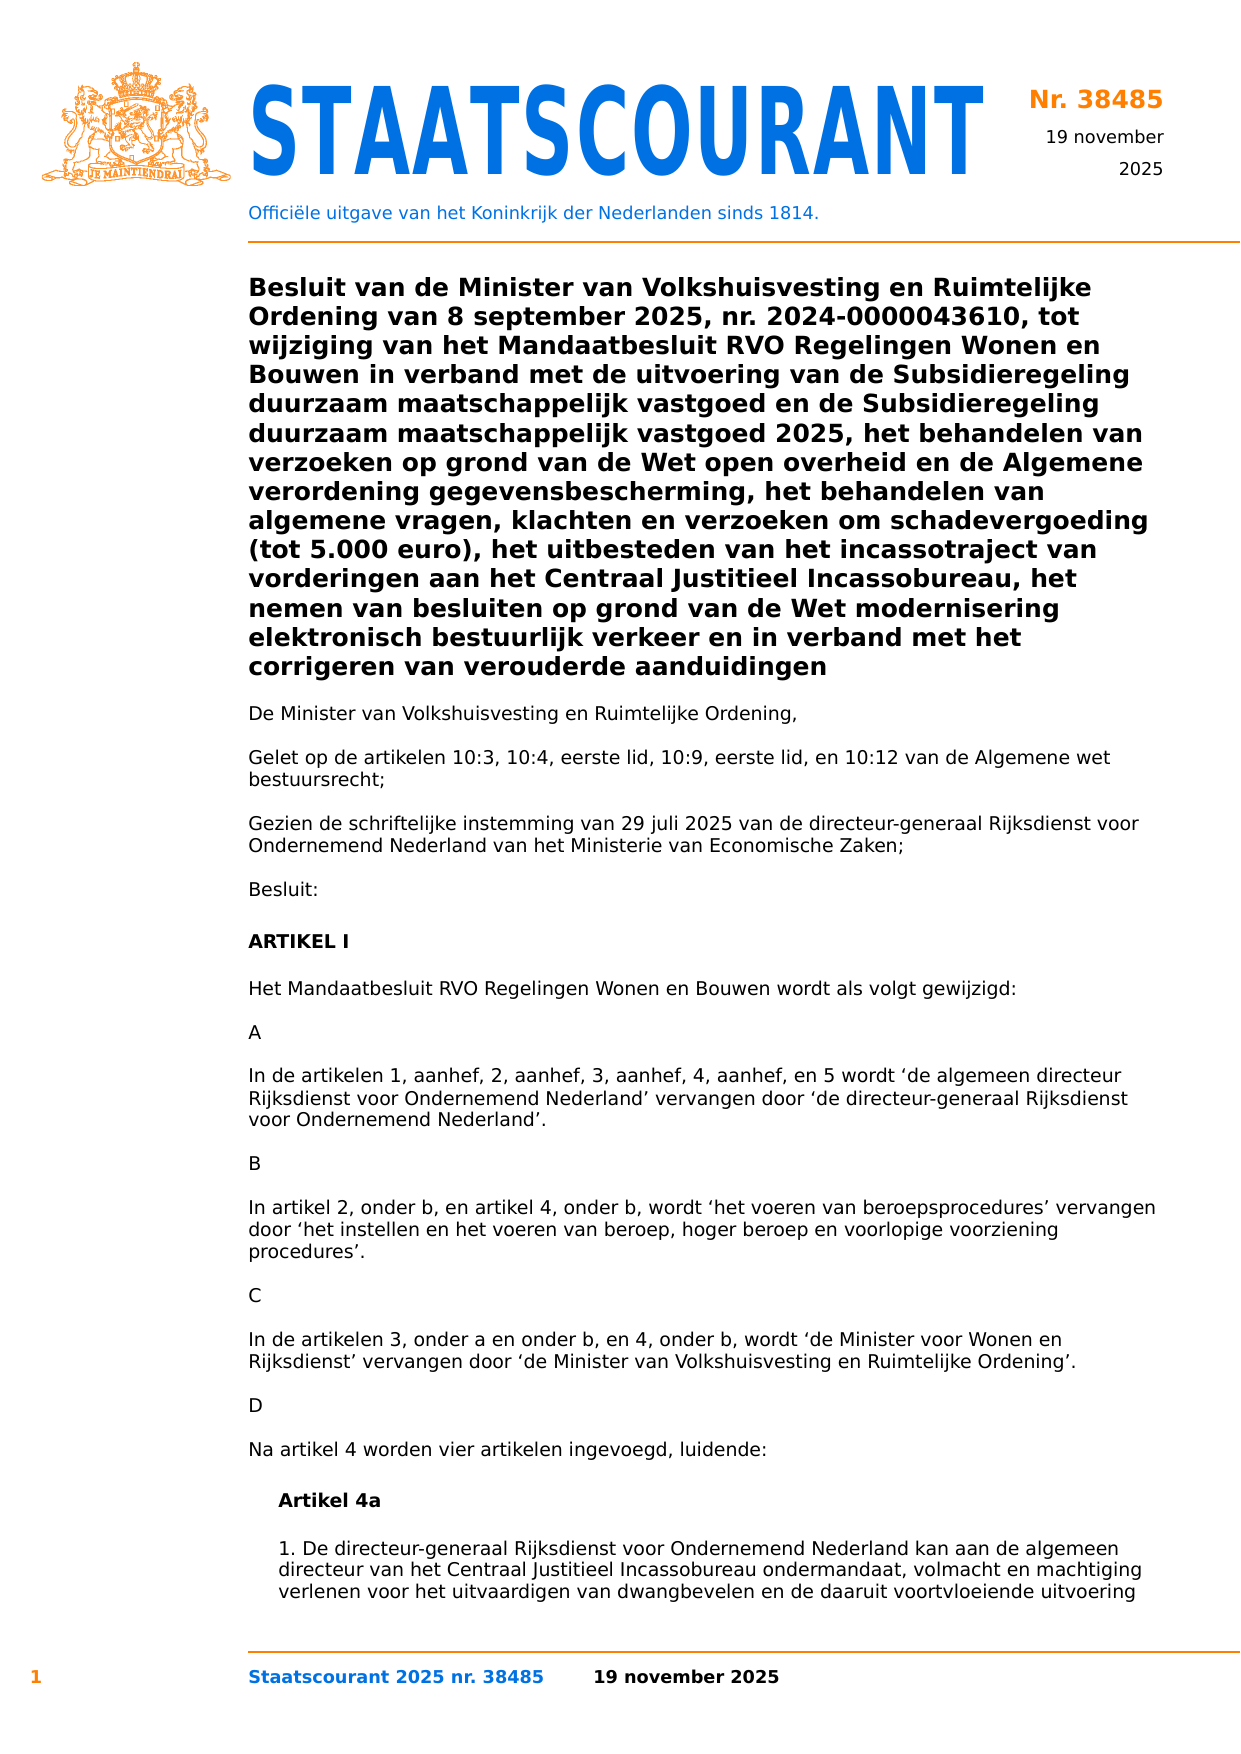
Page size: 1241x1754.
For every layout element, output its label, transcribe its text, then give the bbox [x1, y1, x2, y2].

table_cell Officiële uitgave van het Koninkrijk der Nederlanden sinds 1814. [248, 203, 1240, 241]
table_header Nr. 38485 [998, 62, 1240, 121]
picture [41, 62, 231, 186]
text In artikel 2, onder b, en artikel 4, onder b, wordt ‘het voeren van beroepsprocedures’ vervangen door ‘het instellen en het voeren van beroep, hoger beroep en voorlopige voorziening procedures’. [248, 1197, 1163, 1263]
text In de artikelen 3, onder a en onder b, en 4, onder b, wordt ‘de Minister voor Wonen en Rijksdienst’ vervangen door ‘de Minister van Volkshuisvesting en Ruimtelijke Ordening’. [248, 1329, 1163, 1373]
text Na artikel 4 worden vier artikelen ingevoegd, luidende: [248, 1438, 1163, 1460]
text 1. De directeur-generaal Rijksdienst voor Ondernemend Nederland kan aan de algemeen directeur van het Centraal Justitieel Incassobureau ondermandaat, volmacht en machtiging verlenen voor het uitvaardigen van dwangbevelen en de daaruit voortvloeiende uitvoering [278, 1537, 1163, 1603]
text Besluit: [248, 879, 1163, 901]
text C [248, 1285, 1163, 1307]
table_cell 19 november [998, 121, 1240, 153]
subtitle Besluit van de Minister van Volkshuisvesting en Ruimtelijke Ordening van 8 september 2025, nr. 2024-0000043610, tot wijziging van het Mandaatbesluit RVO Regelingen Wonen en Bouwen in verband met de uitvoering van de Subsidieregeling duurzaam maatschappelijk vastgoed en de Subsidieregeling duurzaam maatschappelijk vastgoed 2025, het behandelen van verzoeken op grond van de Wet open overheid en de Algemene verordening gegevensbescherming, het behandelen van algemene vragen, klachten en verzoeken om schadevergoeding (tot 5.000 euro), het uitbesteden van het incassotraject van vorderingen aan het Centraal Justitieel Incassobureau, het nemen van besluiten op grond van de Wet modernisering elektronisch bestuurlijk verkeer en in verband met het corrigeren van verouderde aanduidingen [248, 273, 1163, 681]
subtitle Artikel 4a [278, 1490, 1163, 1512]
text Het Mandaatbesluit RVO Regelingen Wonen en Bouwen wordt als volgt gewijzigd: [248, 978, 1163, 1000]
table_header [25, 62, 248, 241]
text D [248, 1394, 1163, 1417]
subtitle ARTIKEL I [248, 931, 1163, 953]
table_header STAATSCOURANT [248, 62, 998, 203]
table_cell 2025 [998, 153, 1240, 203]
text De Minister van Volkshuisvesting en Ruimtelijke Ordening, [248, 703, 1163, 725]
text Gezien de schriftelijke instemming van 29 juli 2025 van de directeur-generaal Rijksdienst voor Ondernemend Nederland van het Ministerie van Economische Zaken; [248, 813, 1163, 857]
text In de artikelen 1, aanhef, 2, aanhef, 3, aanhef, 4, aanhef, en 5 wordt ‘de algemeen directeur Rijksdienst voor Ondernemend Nederland’ vervangen door ‘de directeur-generaal Rijksdienst voor Ondernemend Nederland’. [248, 1065, 1163, 1131]
text Gelet op de artikelen 10:3, 10:4, eerste lid, 10:9, eerste lid, en 10:12 van de Algemene wet bestuursrecht; [248, 747, 1163, 791]
text B [248, 1153, 1163, 1175]
text A [248, 1022, 1163, 1043]
